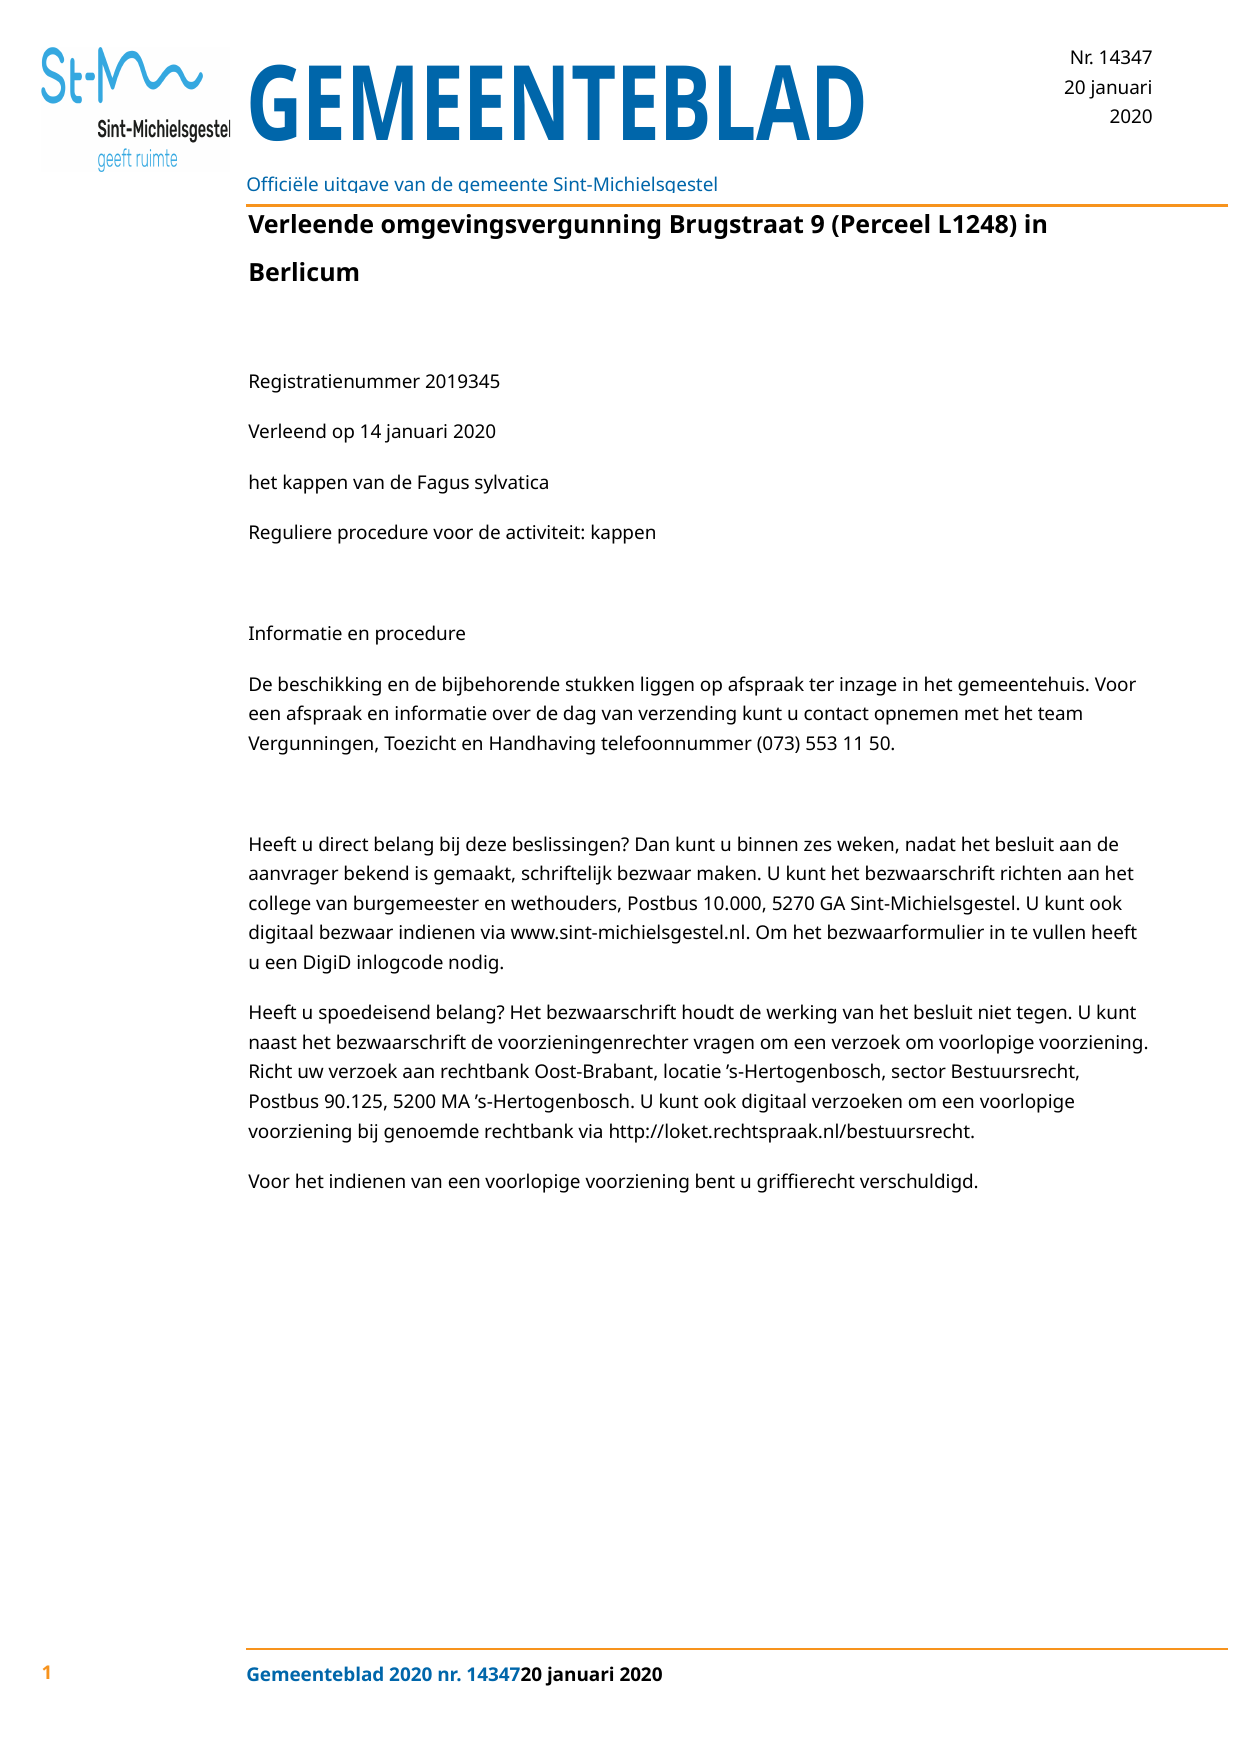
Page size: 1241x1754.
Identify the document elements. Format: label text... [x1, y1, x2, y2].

picture [41, 47, 231, 172]
text Verleend op 14 januari 2020 [248, 419, 1152, 444]
text Informatie en procedure [248, 620, 1152, 646]
text Reguliere procedure voor de activiteit: kappen [248, 519, 1152, 545]
text Verleende omgevingsvergunning Brugstraat 9 (Perceel L1248) in Berlicum [248, 207, 1152, 288]
text De beschikking en de bijbehorende stukken liggen op afspraak ter inzage in het gemeentehuis. Voor een afspraak en informatie over de dag van verzending kunt u contact opnemen met het team Vergunningen, Toezicht en Handhaving telefoonnummer (073) 553 11 50. [248, 671, 1152, 756]
text Registratienummer 2019345 [248, 368, 1152, 394]
text Heeft u spoedeisend belang? Het bezwaarschrift houdt de werking van het besluit niet tegen. U kunt naast het bezwaarschrift de voorzieningenrechter vragen om een verzoek om voorlopige voorziening. Richt uw verzoek aan rechtbank Oost-Brabant, locatie ’s-Hertogenbosch, sector Bestuursrecht, Postbus 90.125, 5200 MA ’s-Hertogenbosch. U kunt ook digitaal verzoeken om een voorlopige voorziening bij genoemde rechtbank via http://loket.rechtspraak.nl/bestuursrecht. [248, 999, 1152, 1144]
text Heeft u direct belang bij deze beslissingen? Dan kunt u binnen zes weken, nadat het besluit aan de aanvrager bekend is gemaakt, schriftelijk bezwaar maken. U kunt het bezwaarschrift richten aan het college van burgemeester en wethouders, Postbus 10.000, 5270 GA Sint-Michielsgestel. U kunt ook digitaal bezwaar indienen via www.sint-michielsgestel.nl. Om het bezwaarformulier in te vullen heeft u een DigiD inlogcode nodig. [248, 831, 1152, 975]
text Voor het indienen van een voorlopige voorziening bent u griffierecht verschuldigd. [248, 1168, 1152, 1194]
text het kappen van de Fagus sylvatica [248, 469, 1152, 495]
